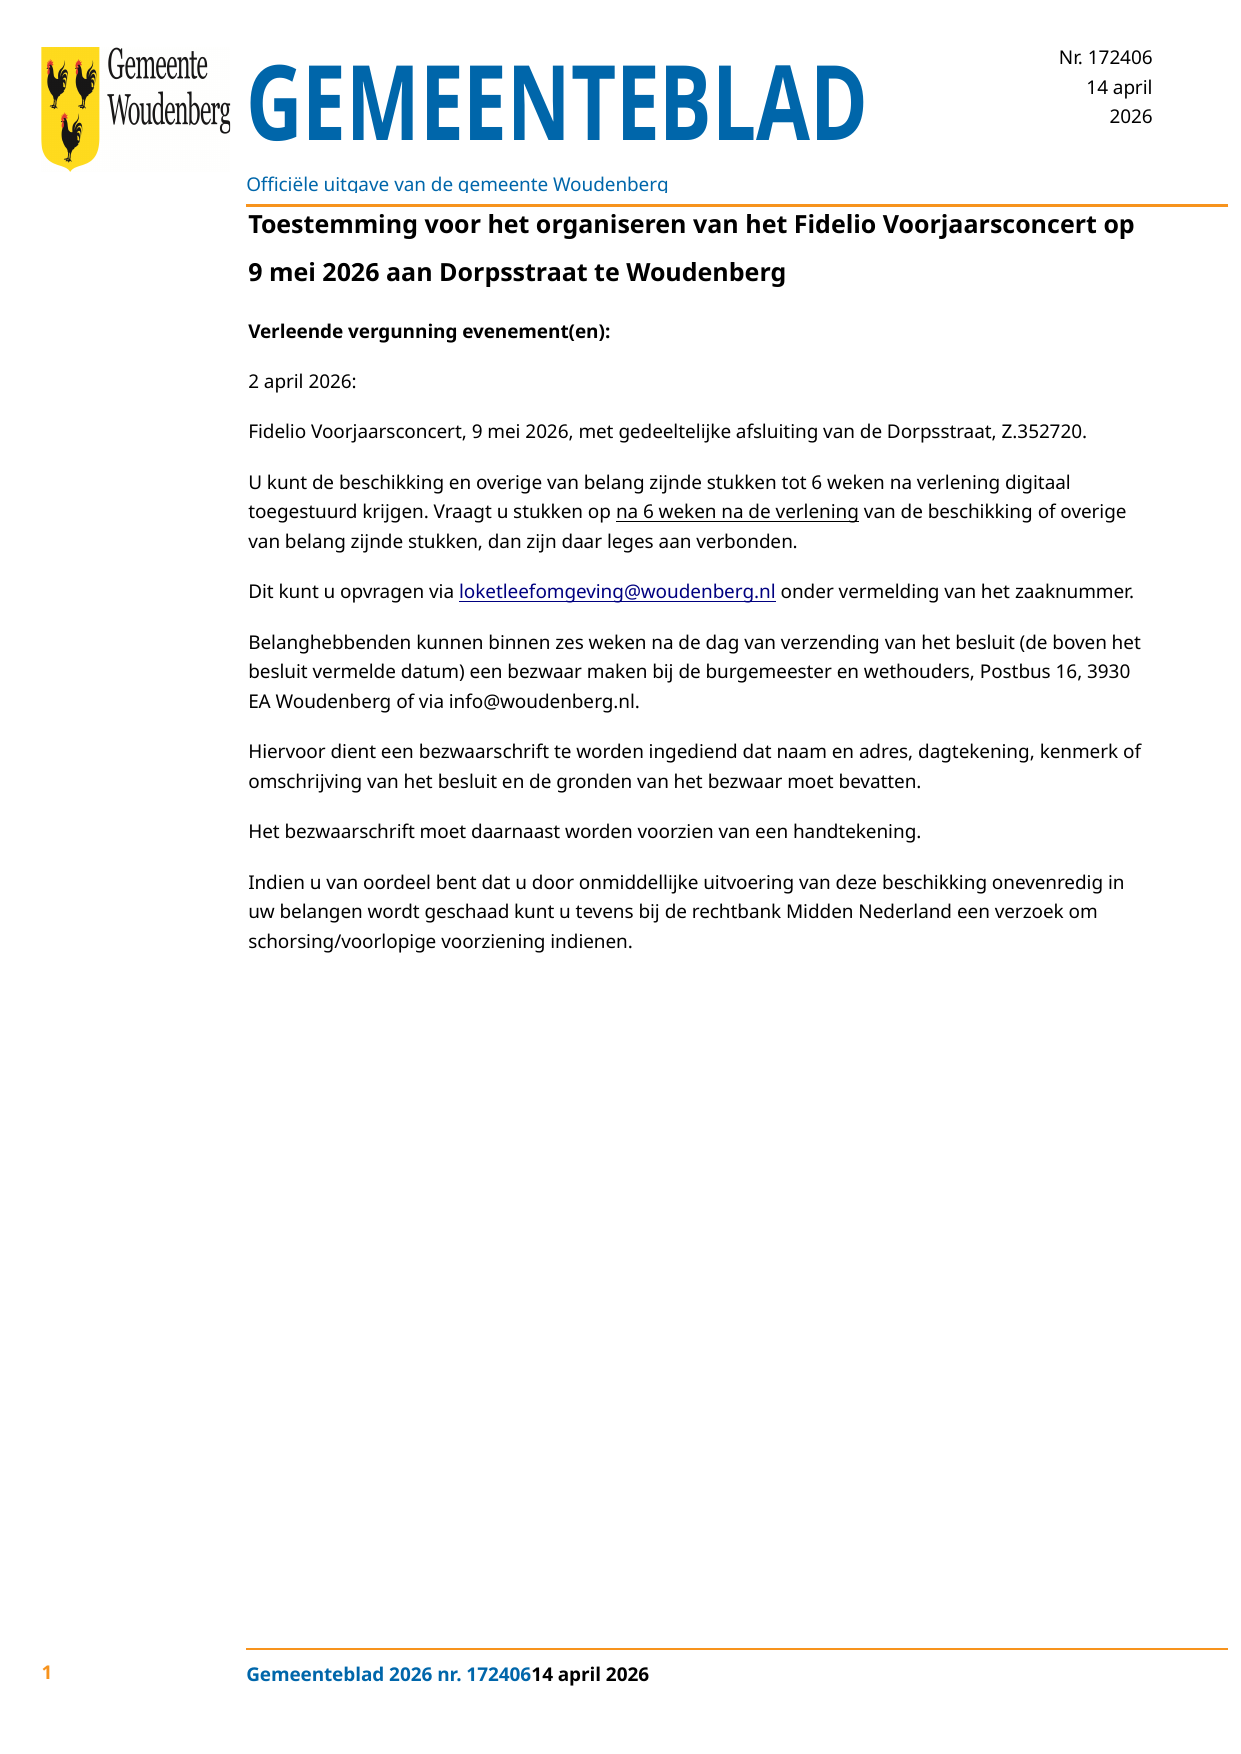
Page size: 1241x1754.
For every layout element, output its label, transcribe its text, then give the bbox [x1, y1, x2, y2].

text Fidelio Voorjaarsconcert, 9 mei 2026, met gedeeltelijke afsluiting van de Dorpsstraat, Z.352720. [248, 419, 1152, 444]
text 2 april 2026: [248, 368, 1152, 394]
picture [41, 47, 231, 172]
text Belanghebbenden kunnen binnen zes weken na de dag van verzending van het besluit (de boven het besluit vermelde datum) een bezwaar maken bij de burgemeester en wethouders, Postbus 16, 3930 EA Woudenberg of via info@woudenberg.nl. [248, 629, 1152, 714]
text Verleende vergunning evenement(en): [248, 318, 1152, 344]
text Hiervoor dient een bezwaarschrift te worden ingediend dat naam en adres, dagtekening, kenmerk of omschrijving van het besluit en de gronden van het bezwaar moet bevatten. [248, 739, 1152, 794]
text Dit kunt u opvragen via loketleefomgeving@woudenberg.nl onder vermelding van het zaaknummer. [248, 579, 1152, 604]
text U kunt de beschikking en overige van belang zijnde stukken tot 6 weken na verlening digitaal toegestuurd krijgen. Vraagt u stukken op na 6 weken na de verlening van de beschikking of overige van belang zijnde stukken, dan zijn daar leges aan verbonden. [248, 469, 1152, 554]
text Indien u van oordeel bent dat u door onmiddellijke uitvoering van deze beschikking onevenredig in uw belangen wordt geschaad kunt u tevens bij de rechtbank Midden Nederland een verzoek om schorsing/voorlopige voorziening indienen. [248, 869, 1152, 954]
text Het bezwaarschrift moet daarnaast worden voorzien van een handtekening. [248, 819, 1152, 844]
text Toestemming voor het organiseren van het Fidelio Voorjaarsconcert op 9 mei 2026 aan Dorpsstraat te Woudenberg [248, 207, 1152, 288]
